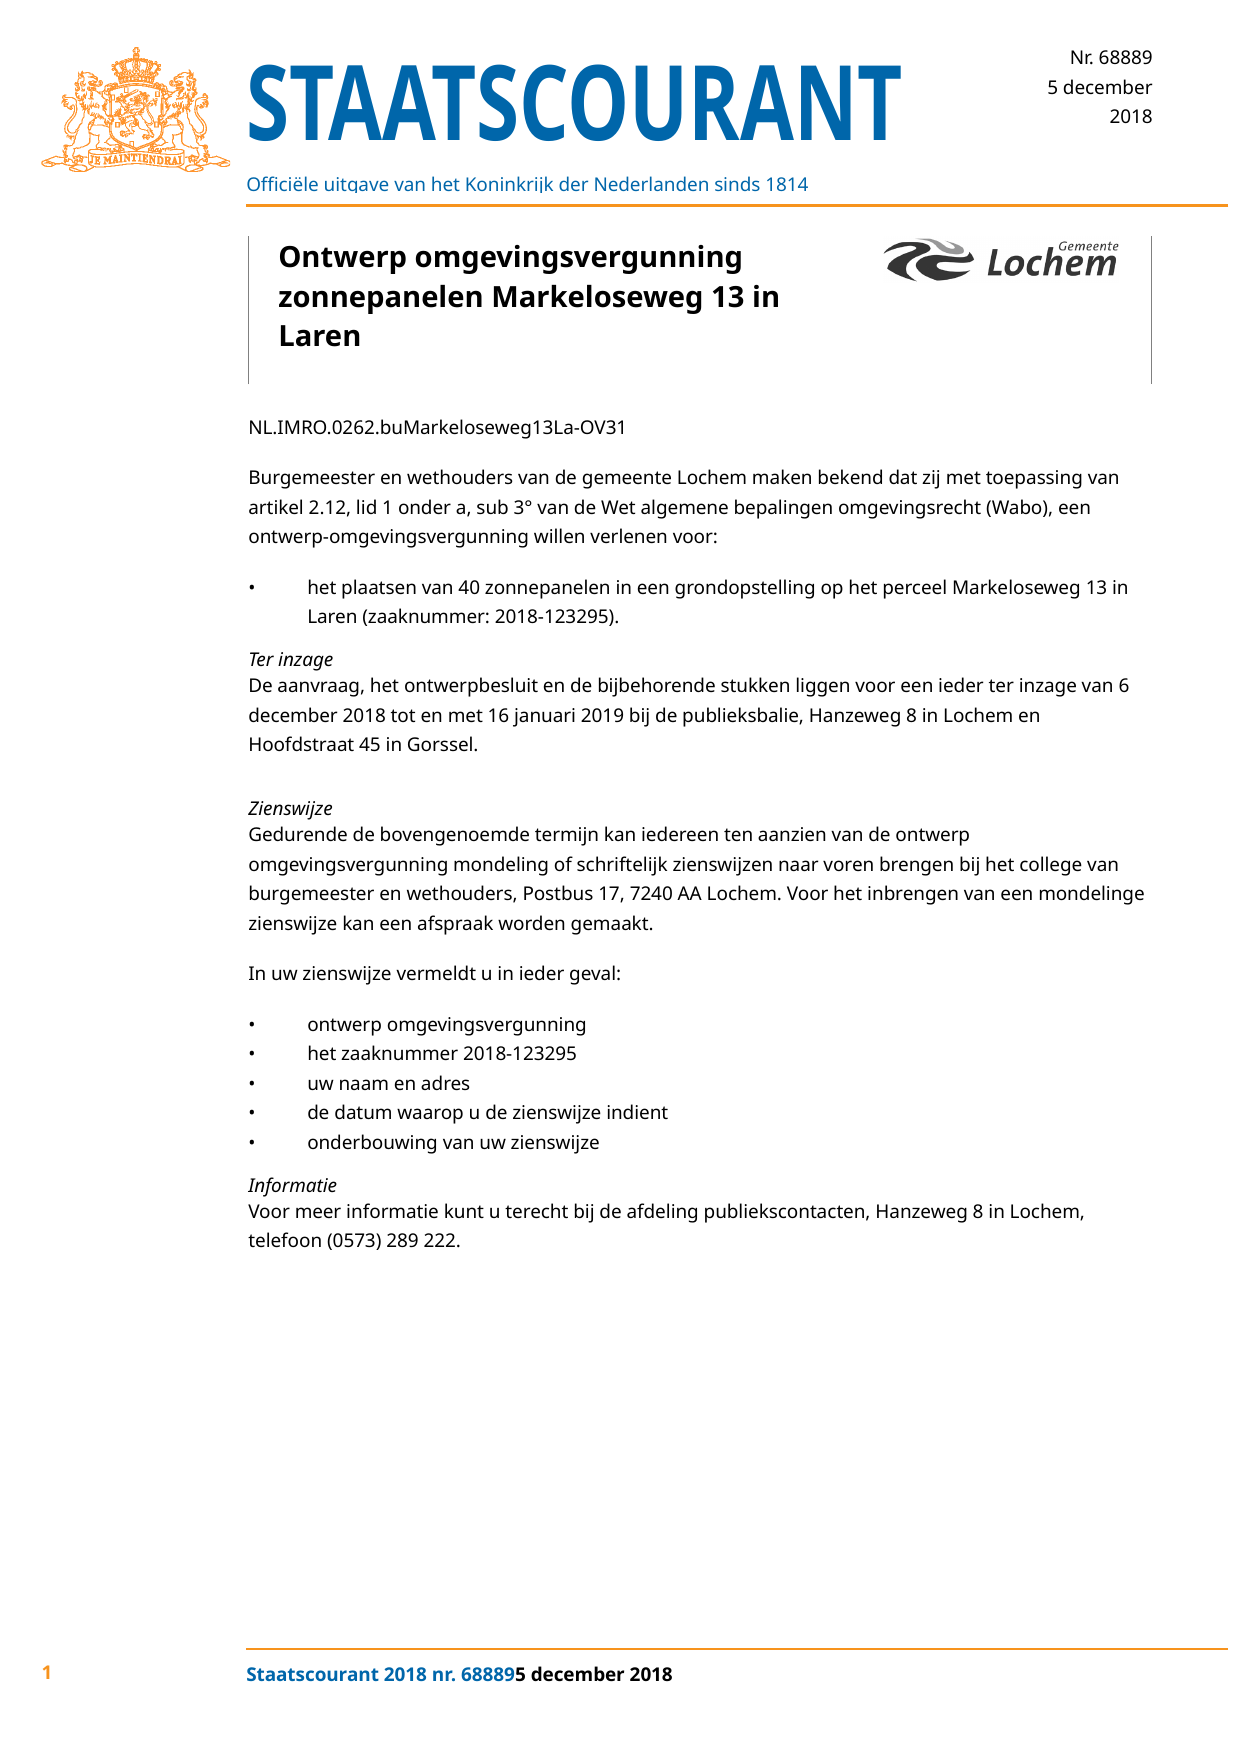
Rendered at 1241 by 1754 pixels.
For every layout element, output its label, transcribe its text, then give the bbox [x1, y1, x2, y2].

table_header [850, 236, 1151, 384]
text Gedurende de bovengenoemde termijn kan iedereen ten aanzien van de ontwerp omgevingsvergunning mondeling of schriftelijk zienswijzen naar voren brengen bij het college van burgemeester en wethouders, Postbus 17, 7240 AA Lochem. Voor het inbrengen van een mondelinge zienswijze kan een afspraak worden gemaakt. [248, 821, 1152, 936]
table_header Ontwerp omgevingsvergunning zonnepanelen Markeloseweg 13 in Laren [249, 236, 850, 384]
picture [882, 236, 1119, 283]
text Informatie [248, 1172, 1152, 1198]
list het plaatsen van 40 zonnepanelen in een grondopstelling op het perceel Markeloseweg 13 in Laren (zaaknummer: 2018-123295). [248, 574, 1152, 629]
text In uw zienswijze vermeldt u in ieder geval: [248, 960, 1152, 986]
text Burgemeester en wethouders van de gemeente Lochem maken bekend dat zij met toepassing van artikel 2.12, lid 1 onder a, sub 3° van de Wet algemene bepalingen omgevingsrecht (Wabo), een ontwerp-omgevingsvergunning willen verlenen voor: [248, 464, 1152, 549]
list de datum waarop u de zienswijze indient [248, 1099, 1152, 1125]
text De aanvraag, het ontwerpbesluit en de bijbehorende stukken liggen voor een ieder ter inzage van 6 december 2018 tot en met 16 januari 2019 bij de publieksbalie, Hanzeweg 8 in Lochem en Hoofdstraat 45 in Gorssel. [248, 672, 1152, 757]
text NL.IMRO.0262.buMarkeloseweg13La-OV31 [248, 414, 1152, 440]
list onderbouwing van uw zienswijze [248, 1129, 1152, 1155]
picture [41, 47, 231, 172]
text Zienswijze [248, 796, 1152, 821]
list uw naam en adres [248, 1070, 1152, 1096]
text Ter inzage [248, 647, 1152, 672]
list het zaaknummer 2018-123295 [248, 1040, 1152, 1066]
text Voor meer informatie kunt u terecht bij de afdeling publiekscontacten, Hanzeweg 8 in Lochem, telefoon (0573) 289 222. [248, 1198, 1152, 1253]
list ontwerp omgevingsvergunning [248, 1011, 1152, 1037]
